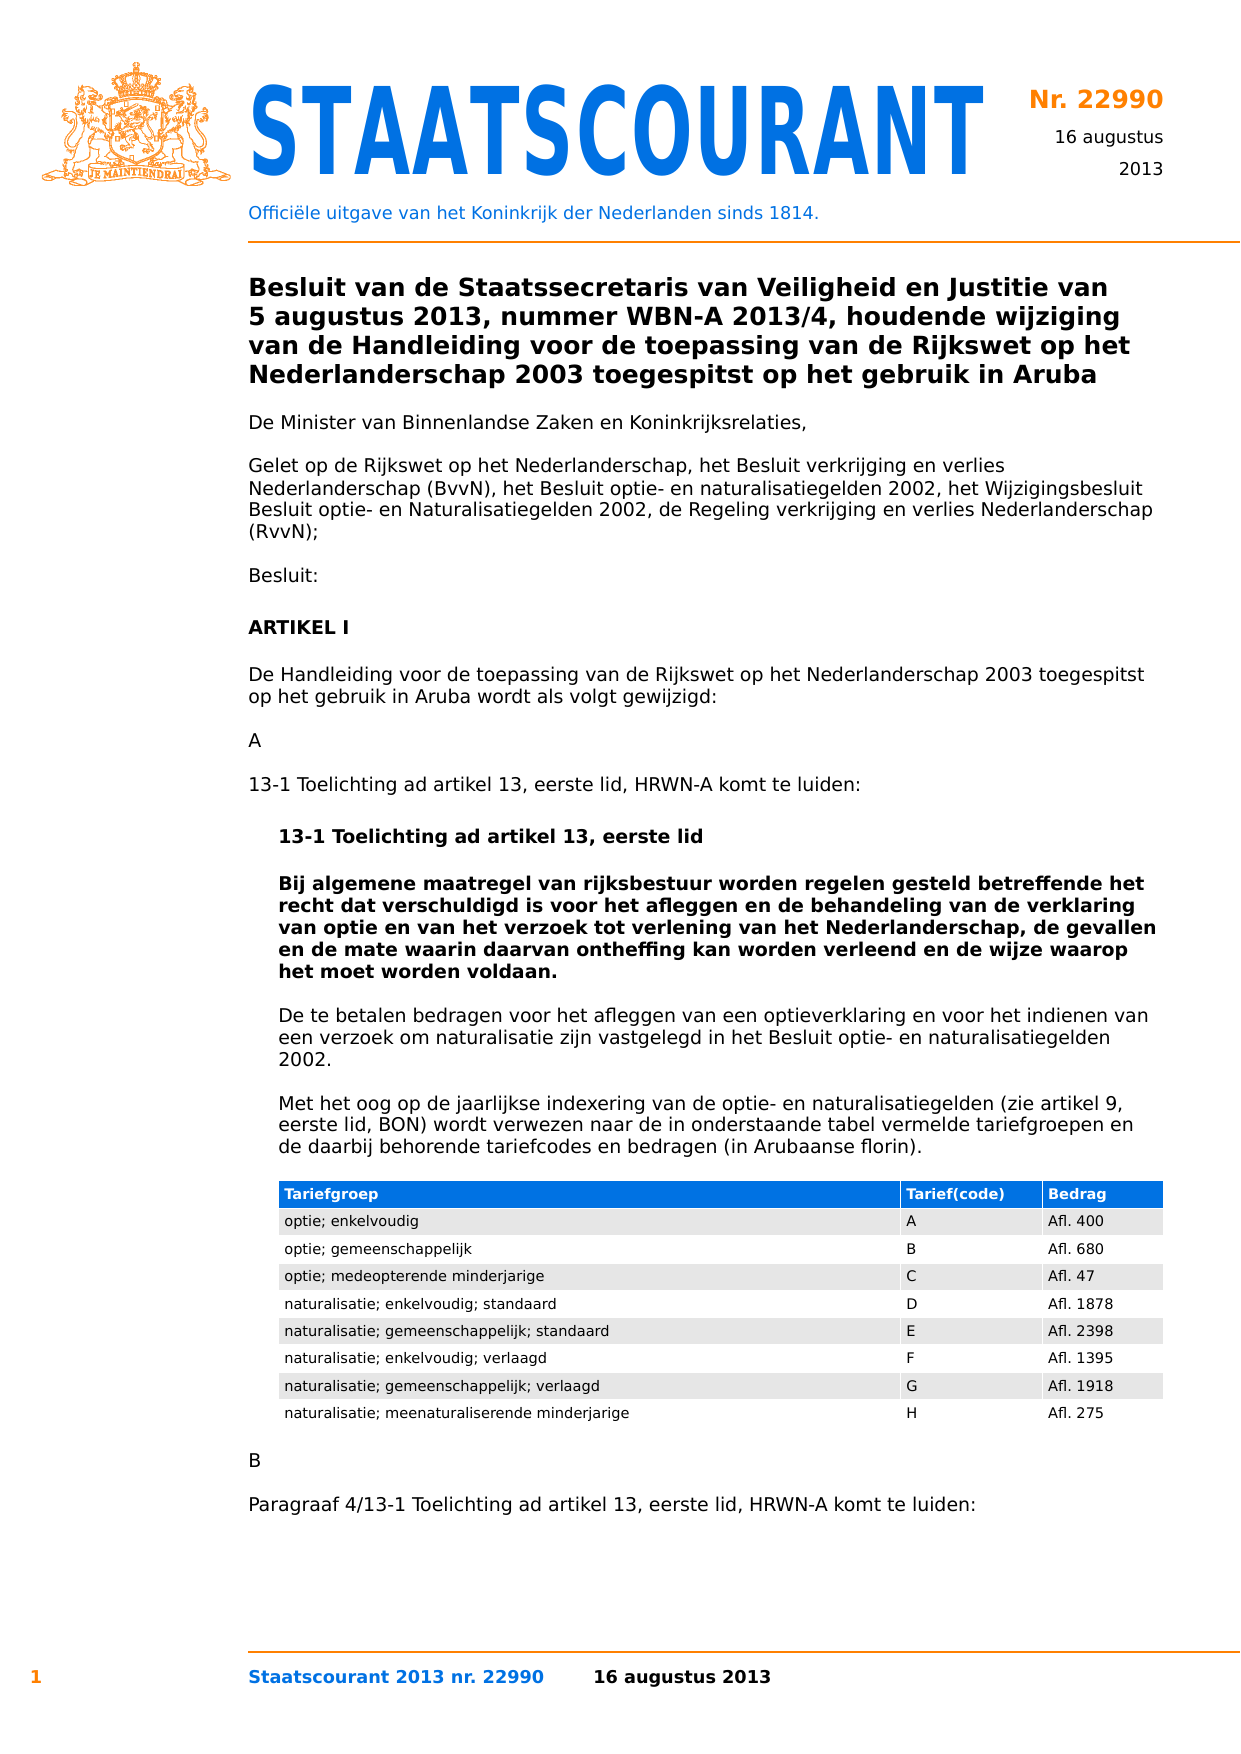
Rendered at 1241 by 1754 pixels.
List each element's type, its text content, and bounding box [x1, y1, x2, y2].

table_cell Afl. 1918 [1043, 1373, 1163, 1399]
table_cell Afl. 400 [1043, 1209, 1163, 1235]
text De te betalen bedragen voor het afleggen van een optieverklaring en voor het indienen van een verzoek om naturalisatie zijn vastgelegd in het Besluit optie- en naturalisatiegelden 2002. [278, 1004, 1163, 1071]
text Bij algemene maatregel van rijksbestuur worden regelen gesteld betreffende het recht dat verschuldigd is voor het afleggen en de behandeling van de verklaring van optie en van het verzoek tot verlening van het Nederlanderschap, de gevallen en de mate waarin daarvan ontheffing kan worden verleend en de wijze waarop het moet worden voldaan. [278, 873, 1163, 983]
text Gelet op de Rijkswet op het Nederlanderschap, het Besluit verkrijging en verlies Nederlanderschap (BvvN), het Besluit optie- en naturalisatiegelden 2002, het Wijzigingsbesluit Besluit optie- en Naturalisatiegelden 2002, de Regeling verkrijging en verlies Nederlanderschap (RvvN); [248, 455, 1163, 543]
table_cell E [901, 1318, 1042, 1344]
table_cell G [901, 1373, 1042, 1399]
text Met het oog op de jaarlijkse indexering van de optie- en naturalisatiegelden (zie artikel 9, eerste lid, BON) wordt verwezen naar de in onderstaande tabel vermelde tariefgroepen en de daarbij behorende tariefcodes en bedragen (in Arubaanse florin). [278, 1092, 1163, 1158]
table_cell 16 augustus [998, 121, 1240, 153]
table_cell naturalisatie; enkelvoudig; standaard [279, 1291, 900, 1317]
subtitle 13-1 Toelichting ad artikel 13, eerste lid [278, 826, 1163, 848]
table_cell Officiële uitgave van het Koninkrijk der Nederlanden sinds 1814. [248, 203, 1240, 241]
table_cell naturalisatie; gemeenschappelijk; verlaagd [279, 1373, 900, 1399]
table_cell Afl. 275 [1043, 1400, 1163, 1427]
table_cell naturalisatie; gemeenschappelijk; standaard [279, 1318, 900, 1344]
text Besluit: [248, 565, 1163, 587]
table_cell Afl. 1878 [1043, 1291, 1163, 1317]
table_header Bedrag [1043, 1181, 1163, 1208]
table_cell naturalisatie; meenaturaliserende minderjarige [279, 1400, 900, 1427]
table_cell optie; gemeenschappelijk [279, 1236, 900, 1262]
text Paragraaf 4/13-1 Toelichting ad artikel 13, eerste lid, HRWN-A komt te luiden: [248, 1493, 1163, 1516]
table_cell Afl. 47 [1043, 1264, 1163, 1290]
table_header [25, 62, 248, 241]
table_cell F [901, 1346, 1042, 1372]
table_cell naturalisatie; enkelvoudig; verlaagd [279, 1346, 900, 1372]
text B [248, 1450, 1163, 1472]
text 13-1 Toelichting ad artikel 13, eerste lid, HRWN-A komt te luiden: [248, 774, 1163, 796]
table_cell Afl. 1395 [1043, 1346, 1163, 1372]
table_cell Afl. 2398 [1043, 1318, 1163, 1344]
table_header Nr. 22990 [998, 62, 1240, 121]
picture [41, 62, 231, 186]
table_cell 2013 [998, 153, 1240, 203]
subtitle ARTIKEL I [248, 617, 1163, 639]
text De Minister van Binnenlandse Zaken en Koninkrijksrelaties, [248, 412, 1163, 433]
table_header Tariefgroep [279, 1181, 900, 1208]
table_cell optie; medeopterende minderjarige [279, 1264, 900, 1290]
table_cell A [901, 1209, 1042, 1235]
subtitle Besluit van de Staatssecretaris van Veiligheid en Justitie van 5 augustus 2013, nummer WBN-A 2013/4, houdende wijziging van de Handleiding voor de toepassing van de Rijkswet op het Nederlanderschap 2003 toegespitst op het gebruik in Aruba [248, 273, 1163, 390]
table_header STAATSCOURANT [248, 62, 998, 203]
text A [248, 730, 1163, 752]
table_cell H [901, 1400, 1042, 1427]
text De Handleiding voor de toepassing van de Rijkswet op het Nederlanderschap 2003 toegespitst op het gebruik in Aruba wordt als volgt gewijzigd: [248, 664, 1163, 708]
table_cell Afl. 680 [1043, 1236, 1163, 1262]
table_header Tarief(code) [901, 1181, 1042, 1208]
table_cell C [901, 1264, 1042, 1290]
table_cell optie; enkelvoudig [279, 1209, 900, 1235]
table_cell B [901, 1236, 1042, 1262]
table_cell D [901, 1291, 1042, 1317]
